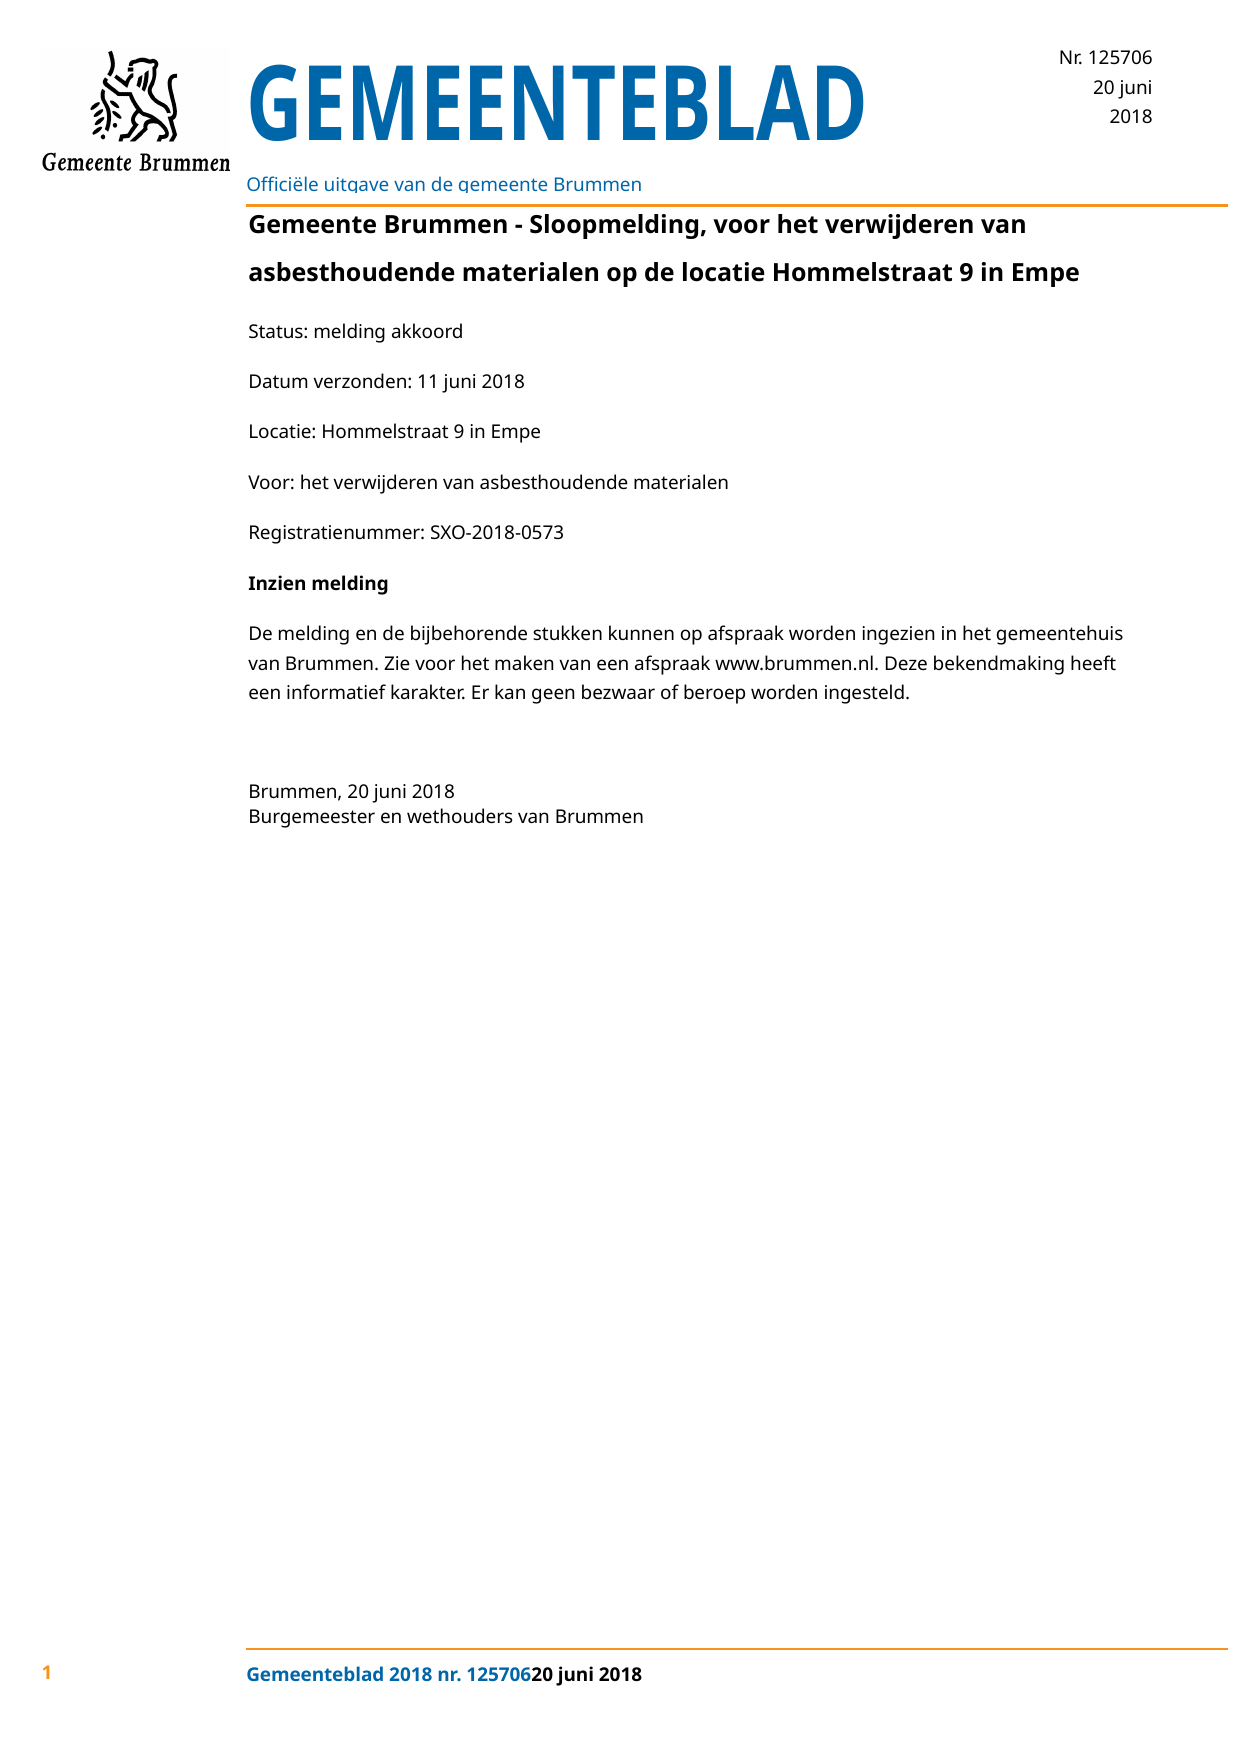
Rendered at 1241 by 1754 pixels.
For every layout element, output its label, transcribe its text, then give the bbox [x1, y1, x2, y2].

text Datum verzonden: 11 juni 2018 [248, 368, 1152, 394]
text Gemeente Brummen - Sloopmelding, voor het verwijderen van asbesthoudende materialen op de locatie Hommelstraat 9 in Empe [248, 207, 1152, 288]
text Locatie: Hommelstraat 9 in Empe [248, 419, 1152, 444]
picture [41, 47, 231, 172]
text Registratienummer: SXO-2018-0573 [248, 519, 1152, 545]
text Burgemeester en wethouders van Brummen [248, 803, 1152, 829]
text Inzien melding [248, 570, 1152, 596]
text Voor: het verwijderen van asbesthoudende materialen [248, 469, 1152, 495]
text De melding en de bijbehorende stukken kunnen op afspraak worden ingezien in het gemeentehuis van Brummen. Zie voor het maken van een afspraak www.brummen.nl. Deze bekendmaking heeft een informatief karakter. Er kan geen bezwaar of beroep worden ingesteld. [248, 620, 1152, 705]
text Status: melding akkoord [248, 318, 1152, 344]
text Brummen, 20 juni 2018 [248, 778, 1152, 803]
